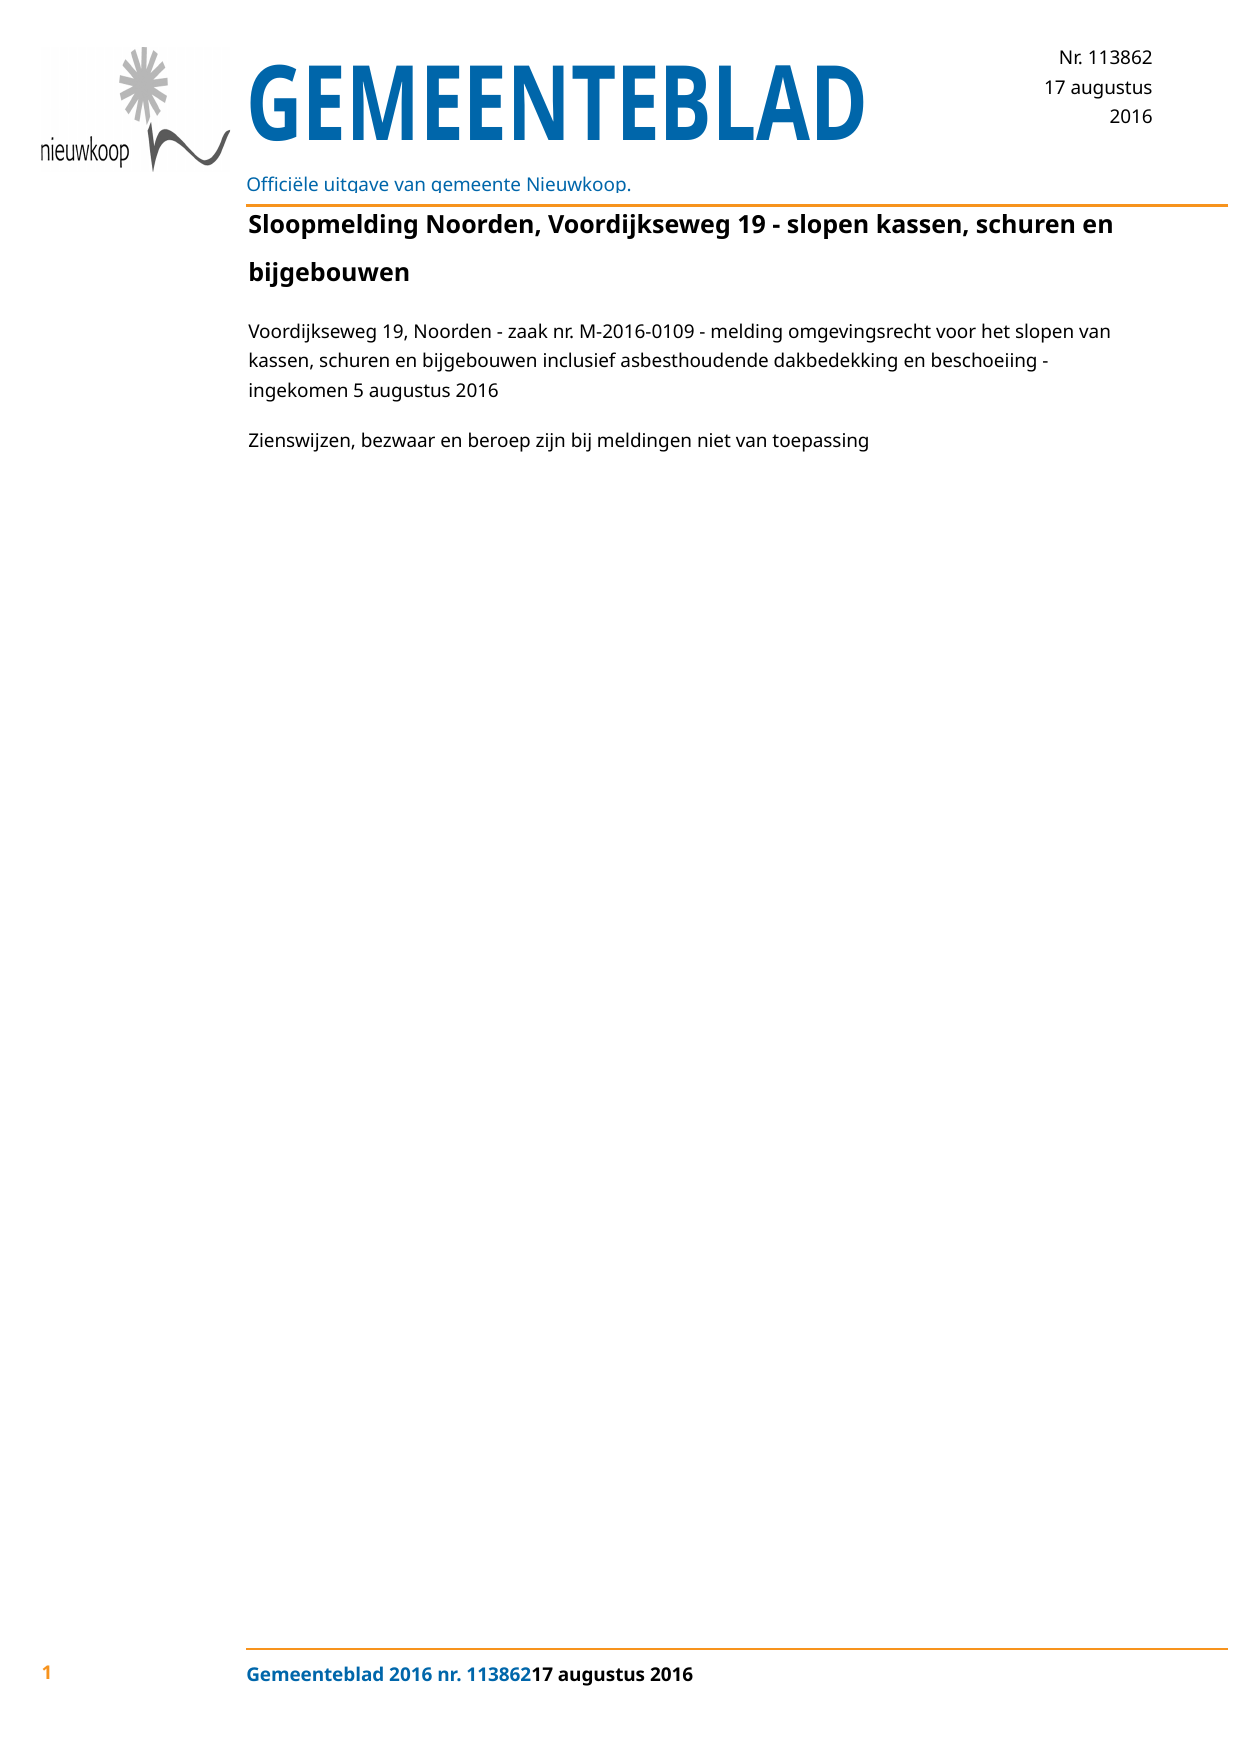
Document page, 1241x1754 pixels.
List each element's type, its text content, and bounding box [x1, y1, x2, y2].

text Voordijkseweg 19, Noorden - zaak nr. M-2016-0109 - melding omgevingsrecht voor het slopen van kassen, schuren en bijgebouwen inclusief asbesthoudende dakbedekking en beschoeiing - ingekomen 5 augustus 2016 [248, 318, 1152, 403]
text Zienswijzen, bezwaar en beroep zijn bij meldingen niet van toepassing [248, 427, 1152, 453]
text Sloopmelding Noorden, Voordijkseweg 19 - slopen kassen, schuren en bijgebouwen [248, 207, 1152, 288]
picture [41, 47, 231, 172]
